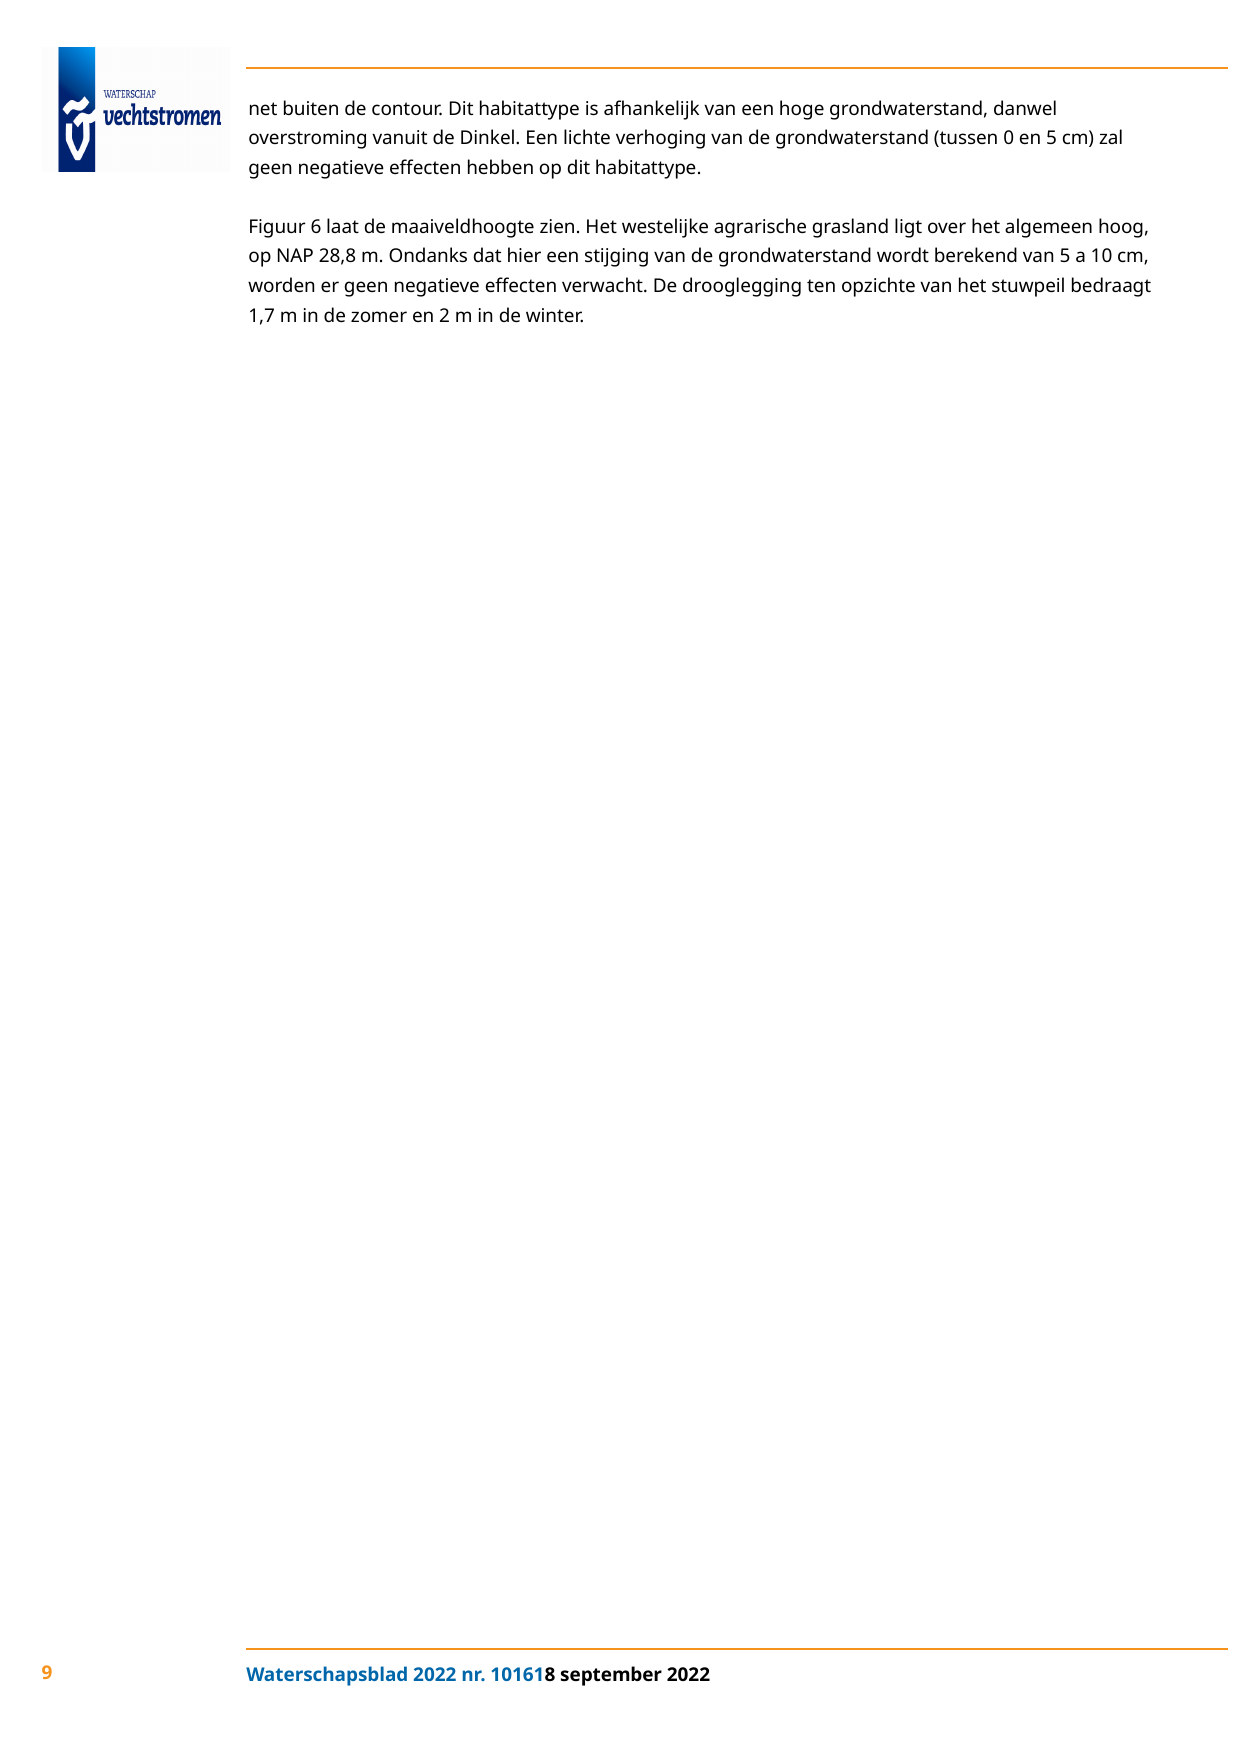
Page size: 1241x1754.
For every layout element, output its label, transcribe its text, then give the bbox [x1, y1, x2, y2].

picture [41, 47, 231, 172]
text Figuur 6 laat de maaiveldhoogte zien. Het westelijke agrarische grasland ligt over het algemeen hoog, op NAP 28,8 m. Ondanks dat hier een stijging van de grondwaterstand wordt berekend van 5 a 10 cm, worden er geen negatieve effecten verwacht. De drooglegging ten opzichte van het stuwpeil bedraagt 1,7 m in de zomer en 2 m in de winter. [248, 213, 1152, 328]
text net buiten de contour. Dit habitattype is afhankelijk van een hoge grondwaterstand, danwel overstroming vanuit de Dinkel. Een lichte verhoging van de grondwaterstand (tussen 0 en 5 cm) zal geen negatieve effecten hebben op dit habitattype. [248, 95, 1152, 180]
